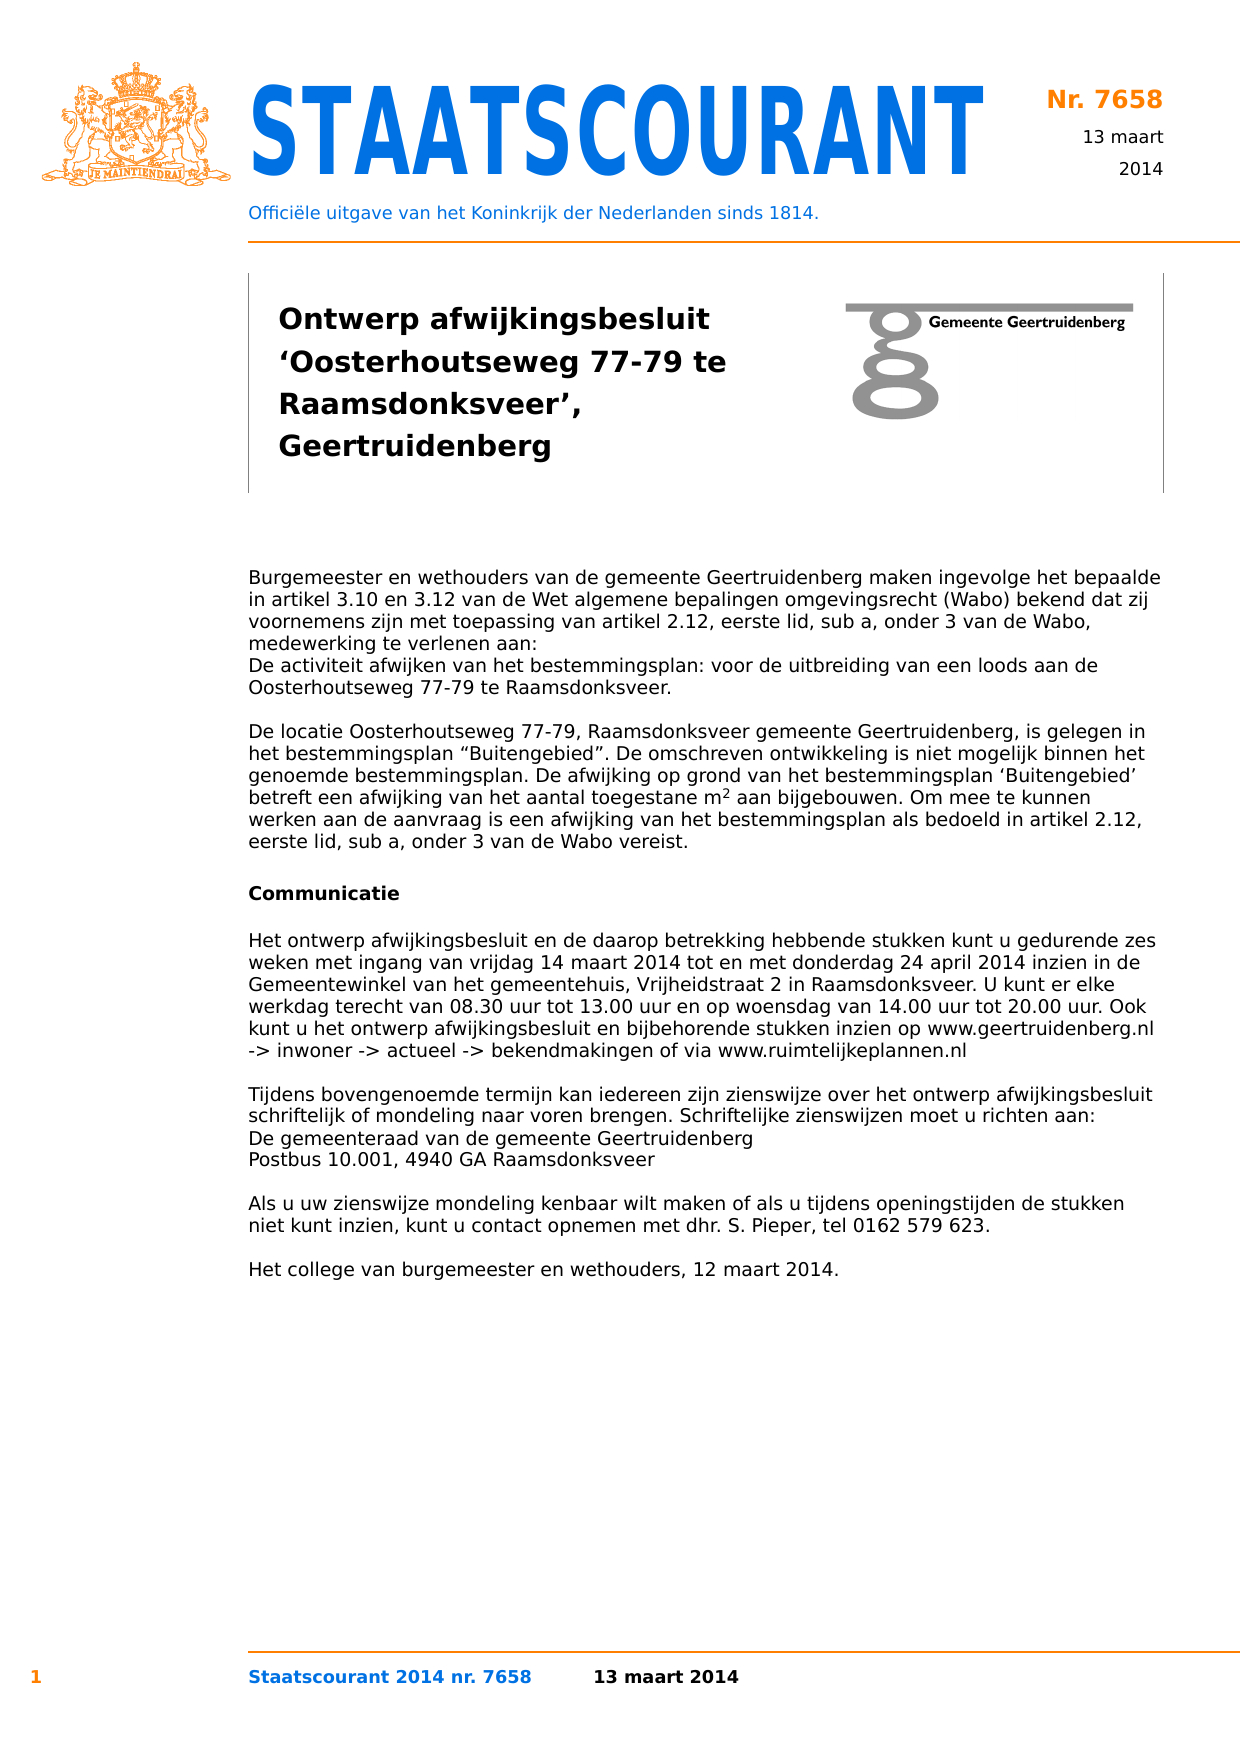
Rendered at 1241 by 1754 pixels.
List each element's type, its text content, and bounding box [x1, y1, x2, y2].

text De activiteit afwijken van het bestemmingsplan: voor de uitbreiding van een loods aan de Oosterhoutseweg 77-79 te Raamsdonksveer. [248, 655, 1163, 699]
text Tijdens bovengenoemde termijn kan iedereen zijn zienswijze over het ontwerp afwijkingsbesluit schriftelijk of mondeling naar voren brengen. Schriftelijke zienswijzen moet u richten aan: [248, 1083, 1163, 1127]
table_cell 2014 [998, 153, 1240, 203]
text Het ontwerp afwijkingsbesluit en de daarop betrekking hebbende stukken kunt u gedurende zes weken met ingang van vrijdag 14 maart 2014 tot en met donderdag 24 april 2014 inzien in de Gemeentewinkel van het gemeentehuis, Vrijheidstraat 2 in Raamsdonksveer. U kunt er elke werkdag terecht van 08.30 uur tot 13.00 uur en op woensdag van 14.00 uur tot 20.00 uur. Ook kunt u het ontwerp afwijkingsbesluit en bijbehorende stukken inzien op www.geertruidenberg.nl -> inwoner -> actueel -> bekendmakingen of via www.ruimtelijkeplannen.nl [248, 930, 1163, 1062]
picture [41, 62, 231, 186]
table_header Nr. 7658 [998, 62, 1240, 121]
subtitle Ontwerp afwijkingsbesluit ‘Oosterhoutseweg 77-79 te Raamsdonksveer’, Geertruidenberg [249, 273, 1163, 493]
text Als u uw zienswijze mondeling kenbaar wilt maken of als u tijdens openingstijden de stukken niet kunt inzien, kunt u contact opnemen met dhr. S. Pieper, tel 0162 579 623. [248, 1193, 1163, 1237]
text Het college van burgemeester en wethouders, 12 maart 2014. [248, 1259, 1163, 1281]
table_header [25, 62, 248, 241]
table_cell 13 maart [998, 121, 1240, 153]
table_cell Officiële uitgave van het Koninkrijk der Nederlanden sinds 1814. [248, 203, 1240, 241]
text Postbus 10.001, 4940 GA Raamsdonksveer [248, 1149, 1163, 1171]
text De locatie Oosterhoutseweg 77-79, Raamsdonksveer gemeente Geertruidenberg, is gelegen in het bestemmingsplan “Buitengebied”. De omschreven ontwikkeling is niet mogelijk binnen het genoemde bestemmingsplan. De afwijking op grond van het bestemmingsplan ‘Buitengebied’ betreft een afwijking van het aantal toegestane m2 aan bijgebouwen. Om mee te kunnen werken aan de aanvraag is een afwijking van het bestemmingsplan als bedoeld in artikel 2.12, eerste lid, sub a, onder 3 van de Wabo vereist. [248, 721, 1163, 853]
table_header STAATSCOURANT [248, 62, 998, 203]
subtitle Communicatie [248, 883, 1163, 905]
text De gemeenteraad van de gemeente Geertruidenberg [248, 1127, 1163, 1149]
text Burgemeester en wethouders van de gemeente Geertruidenberg maken ingevolge het bepaalde in artikel 3.10 en 3.12 van de Wet algemene bepalingen omgevingsrecht (Wabo) bekend dat zij voornemens zijn met toepassing van artikel 2.12, eerste lid, sub a, onder 3 van de Wabo, medewerking te verlenen aan: [248, 567, 1163, 655]
picture [844, 302, 1134, 421]
